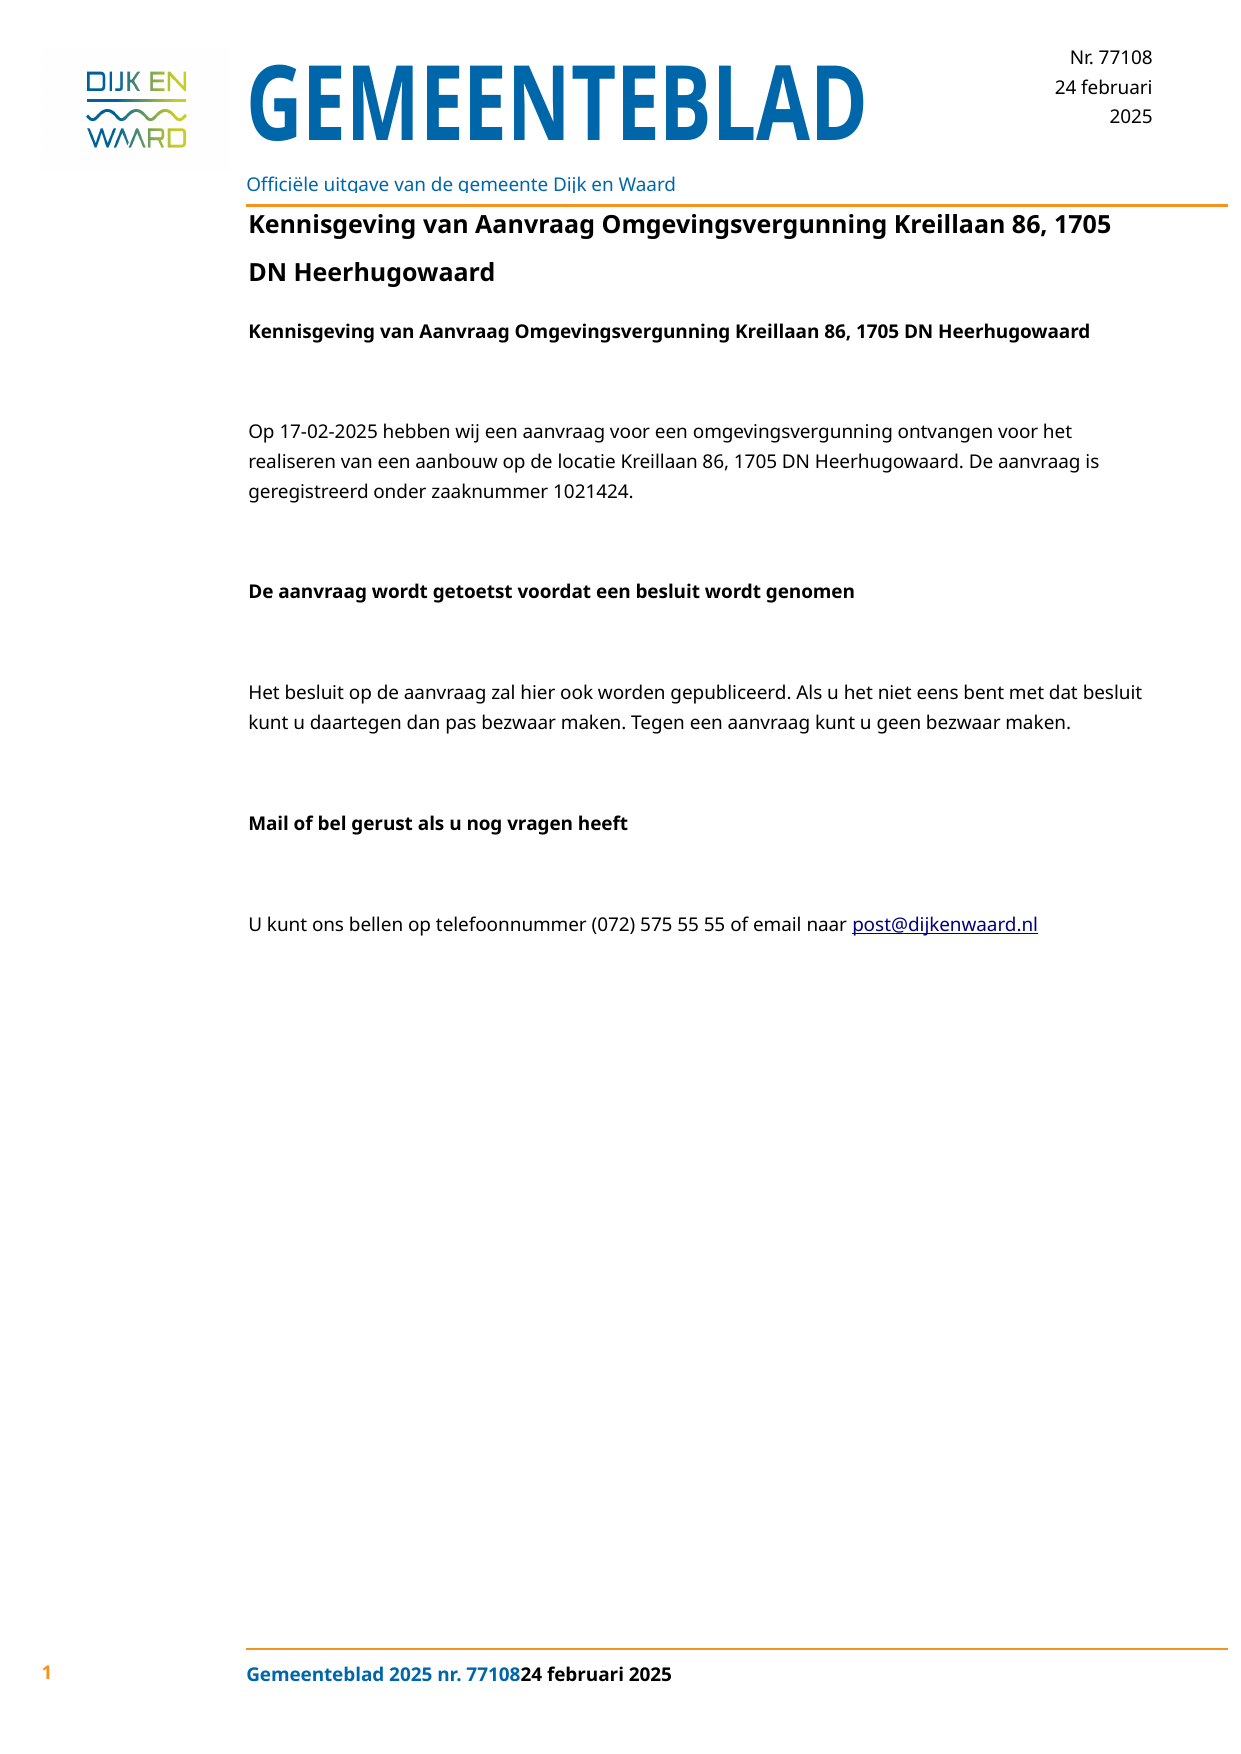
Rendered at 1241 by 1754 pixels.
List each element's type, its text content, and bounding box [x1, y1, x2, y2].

text Kennisgeving van Aanvraag Omgevingsvergunning Kreillaan 86, 1705 DN Heerhugowaard [248, 207, 1152, 288]
text Mail of bel gerust als u nog vragen heeft [248, 810, 1152, 836]
text Kennisgeving van Aanvraag Omgevingsvergunning Kreillaan 86, 1705 DN Heerhugowaard [248, 318, 1152, 344]
picture [41, 47, 231, 172]
text U kunt ons bellen op telefoonnummer (072) 575 55 55 of email naar post@dijkenwaard.nl [248, 911, 1152, 937]
text De aanvraag wordt getoetst voordat een besluit wordt genomen [248, 579, 1152, 604]
text Op 17-02-2025 hebben wij een aanvraag voor een omgevingsvergunning ontvangen voor het realiseren van een aanbouw op de locatie Kreillaan 86, 1705 DN Heerhugowaard. De aanvraag is geregistreerd onder zaaknummer 1021424. [248, 419, 1152, 504]
text Het besluit op de aanvraag zal hier ook worden gepubliceerd. Als u het niet eens bent met dat besluit kunt u daartegen dan pas bezwaar maken. Tegen een aanvraag kunt u geen bezwaar maken. [248, 679, 1152, 735]
